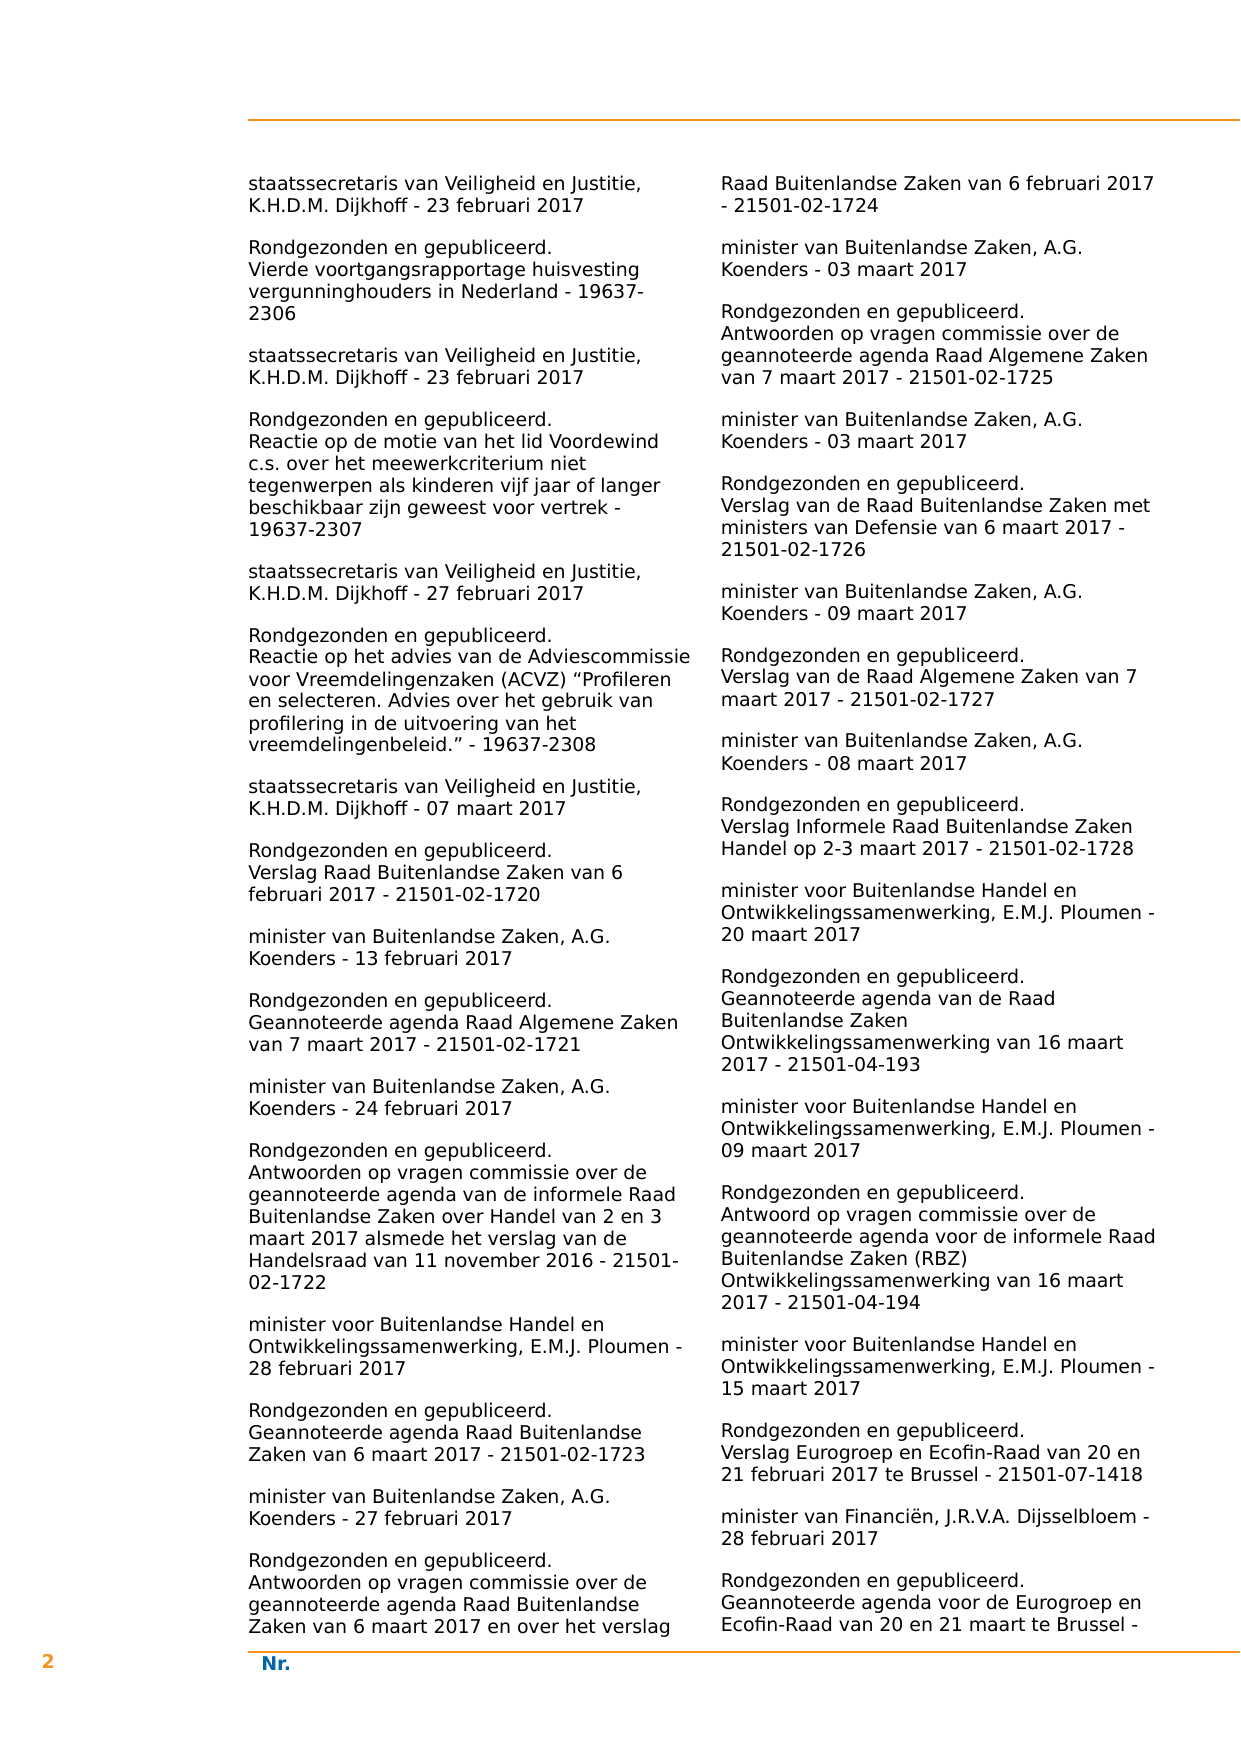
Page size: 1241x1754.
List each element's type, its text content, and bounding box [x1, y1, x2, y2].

text Rondgezonden en gepubliceerd. [248, 237, 691, 259]
text Geannoteerde agenda Raad Buitenlandse Zaken van 6 maart 2017 - 21501-02-1723 [248, 1422, 691, 1466]
text Verslag Eurogroep en Ecofin-Raad van 20 en 21 februari 2017 te Brussel - 21501-07-1418 [721, 1442, 1163, 1486]
text Rondgezonden en gepubliceerd. [721, 473, 1163, 494]
text staatssecretaris van Veiligheid en Justitie, K.H.D.M. Dijkhoff - 27 februari 2017 [248, 561, 691, 604]
text Rondgezonden en gepubliceerd. [721, 301, 1163, 323]
text Rondgezonden en gepubliceerd. [721, 1420, 1163, 1442]
text Rondgezonden en gepubliceerd. [248, 624, 691, 646]
text Reactie op de motie van het lid Voordewind c.s. over het meewerkcriterium niet tegenwerpen als kinderen vijf jaar of langer beschikbaar zijn geweest voor vertrek - 19637-2307 [248, 431, 691, 541]
text minister voor Buitenlandse Handel en Ontwikkelingssamenwerking, E.M.J. Ploumen - 09 maart 2017 [721, 1096, 1163, 1162]
text minister voor Buitenlandse Handel en Ontwikkelingssamenwerking, E.M.J. Ploumen - 15 maart 2017 [721, 1334, 1163, 1400]
text Rondgezonden en gepubliceerd. [248, 840, 691, 862]
text staatssecretaris van Veiligheid en Justitie, K.H.D.M. Dijkhoff - 23 februari 2017 [248, 173, 691, 217]
text Rondgezonden en gepubliceerd. [248, 1140, 691, 1162]
text Rondgezonden en gepubliceerd. [248, 1400, 691, 1422]
text minister van Buitenlandse Zaken, A.G. Koenders - 24 februari 2017 [248, 1076, 691, 1120]
text Rondgezonden en gepubliceerd. [721, 966, 1163, 988]
text Verslag van de Raad Algemene Zaken van 7 maart 2017 - 21501-02-1727 [721, 666, 1163, 710]
text Antwoorden op vragen commissie over de geannoteerde agenda Raad Buitenlandse Zaken van 6 maart 2017 en over het verslag [248, 1572, 691, 1638]
text minister van Financiën, J.R.V.A. Dijsselbloem - 28 februari 2017 [721, 1506, 1163, 1550]
text Rondgezonden en gepubliceerd. [721, 1182, 1163, 1204]
text Reactie op het advies van de Adviescommissie voor Vreemdelingenzaken (ACVZ) “Profileren en selecteren. Advies over het gebruik van profilering in de uitvoering van het vreemdelingenbeleid.” - 19637-2308 [248, 646, 691, 756]
text minister van Buitenlandse Zaken, A.G. Koenders - 13 februari 2017 [248, 926, 691, 970]
text Verslag van de Raad Buitenlandse Zaken met ministers van Defensie van 6 maart 2017 - 21501-02-1726 [721, 494, 1163, 561]
text Verslag Raad Buitenlandse Zaken van 6 februari 2017 - 21501-02-1720 [248, 862, 691, 906]
text Rondgezonden en gepubliceerd. [248, 990, 691, 1012]
text minister voor Buitenlandse Handel en Ontwikkelingssamenwerking, E.M.J. Ploumen - 20 maart 2017 [721, 880, 1163, 946]
text Verslag Informele Raad Buitenlandse Zaken Handel op 2-3 maart 2017 - 21501-02-1728 [721, 816, 1163, 860]
text Vierde voortgangsrapportage huisvesting vergunninghouders in Nederland - 19637-2306 [248, 259, 691, 325]
text Rondgezonden en gepubliceerd. [248, 409, 691, 431]
text Antwoord op vragen commissie over de geannoteerde agenda voor de informele Raad Buitenlandse Zaken (RBZ) Ontwikkelingssamenwerking van 16 maart 2017 - 21501-04-194 [721, 1204, 1163, 1314]
text Rondgezonden en gepubliceerd. [721, 644, 1163, 666]
text Rondgezonden en gepubliceerd. [721, 1570, 1163, 1592]
text minister voor Buitenlandse Handel en Ontwikkelingssamenwerking, E.M.J. Ploumen - 28 februari 2017 [248, 1314, 691, 1380]
text minister van Buitenlandse Zaken, A.G. Koenders - 27 februari 2017 [248, 1486, 691, 1530]
text Geannoteerde agenda Raad Algemene Zaken van 7 maart 2017 - 21501-02-1721 [248, 1012, 691, 1056]
text minister van Buitenlandse Zaken, A.G. Koenders - 08 maart 2017 [721, 730, 1163, 774]
text minister van Buitenlandse Zaken, A.G. Koenders - 03 maart 2017 [721, 237, 1163, 281]
text staatssecretaris van Veiligheid en Justitie, K.H.D.M. Dijkhoff - 23 februari 2017 [248, 345, 691, 389]
text minister van Buitenlandse Zaken, A.G. Koenders - 09 maart 2017 [721, 581, 1163, 624]
text Rondgezonden en gepubliceerd. [248, 1550, 691, 1572]
text Raad Buitenlandse Zaken van 6 februari 2017 - 21501-02-1724 [721, 173, 1163, 217]
text Geannoteerde agenda voor de Eurogroep en Ecofin-Raad van 20 en 21 maart te Brussel [721, 1592, 1163, 1636]
text Geannoteerde agenda van de Raad Buitenlandse Zaken Ontwikkelingssamenwerking van 16 maart 2017 - 21501-04-193 [721, 988, 1163, 1076]
text Antwoorden op vragen commissie over de geannoteerde agenda Raad Algemene Zaken van 7 maart 2017 - 21501-02-1725 [721, 323, 1163, 389]
text Antwoorden op vragen commissie over de geannoteerde agenda van de informele Raad Buitenlandse Zaken over Handel van 2 en 3 maart 2017 alsmede het verslag van de Handelsraad van 11 november 2016 - 21501-02-1722 [248, 1162, 691, 1294]
text minister van Buitenlandse Zaken, A.G. Koenders - 03 maart 2017 [721, 409, 1163, 453]
text Rondgezonden en gepubliceerd. [721, 794, 1163, 816]
text staatssecretaris van Veiligheid en Justitie, K.H.D.M. Dijkhoff - 07 maart 2017 [248, 776, 691, 820]
